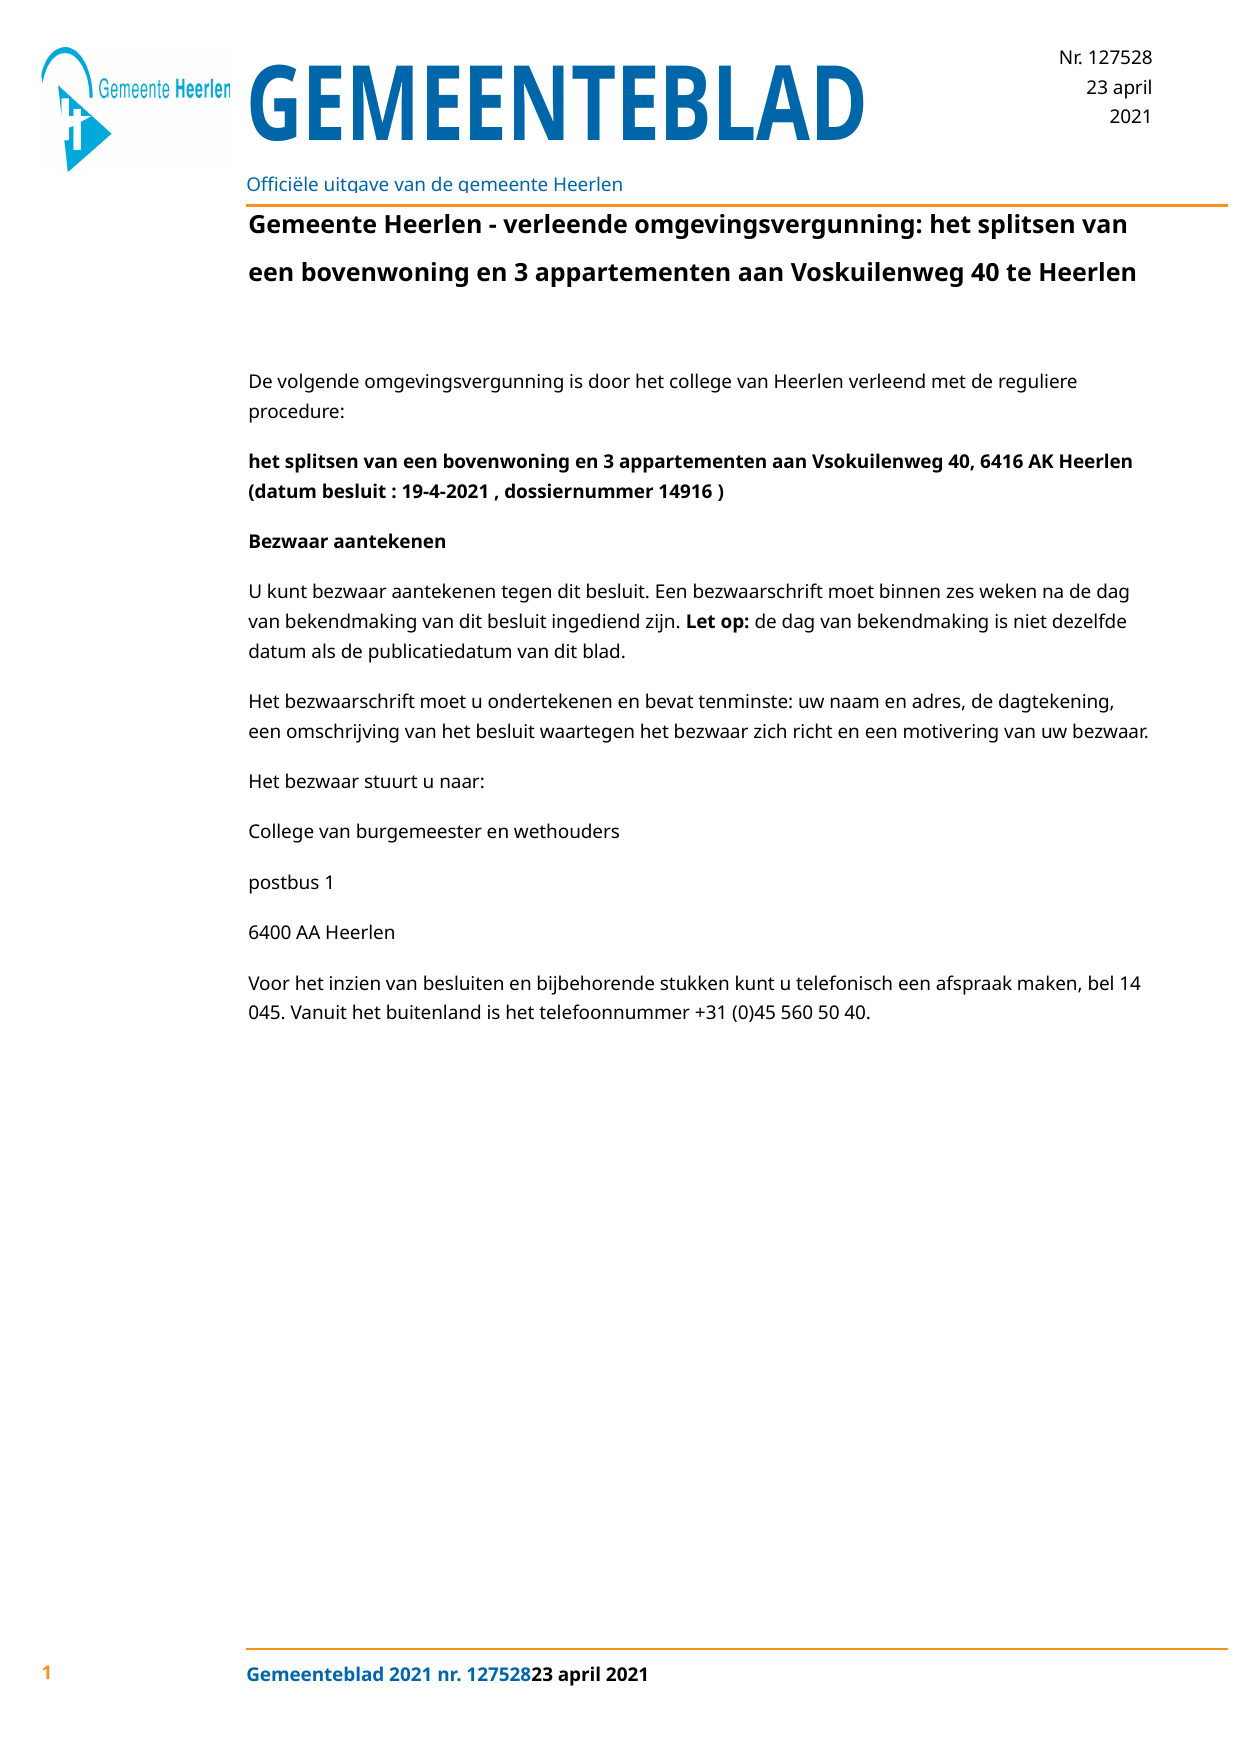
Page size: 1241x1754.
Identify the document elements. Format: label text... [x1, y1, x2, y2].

text Bezwaar aantekenen [248, 528, 1152, 554]
text Het bezwaar stuurt u naar: [248, 768, 1152, 794]
text Voor het inzien van besluiten en bijbehorende stukken kunt u telefonisch een afspraak maken, bel 14 045. Vanuit het buitenland is het telefoonnummer +31 (0)45 560 50 40. [248, 970, 1152, 1025]
text Het bezwaarschrift moet u ondertekenen en bevat tenminste: uw naam en adres, de dagtekening, een omschrijving van het besluit waartegen het bezwaar zich richt en een motivering van uw bezwaar. [248, 688, 1152, 744]
picture [41, 47, 59, 70]
text het splitsen van een bovenwoning en 3 appartementen aan Vsokuilenweg 40, 6416 AK Heerlen (datum besluit : 19-4-2021 , dossiernummer 14916 ) [248, 448, 1152, 504]
picture [41, 47, 231, 172]
text U kunt bezwaar aantekenen tegen dit besluit. Een bezwaarschrift moet binnen zes weken na de dag van bekendmaking van dit besluit ingediend zijn. Let op: de dag van bekendmaking is niet dezelfde datum als de publicatiedatum van dit blad. [248, 579, 1152, 664]
text 6400 AA Heerlen [248, 919, 1152, 945]
text De volgende omgevingsvergunning is door het college van Heerlen verleend met de reguliere procedure: [248, 368, 1152, 424]
text Gemeente Heerlen - verleende omgevingsvergunning: het splitsen van een bovenwoning en 3 appartementen aan Voskuilenweg 40 te Heerlen [248, 207, 1152, 288]
text postbus 1 [248, 869, 1152, 895]
text College van burgemeester en wethouders [248, 819, 1152, 844]
